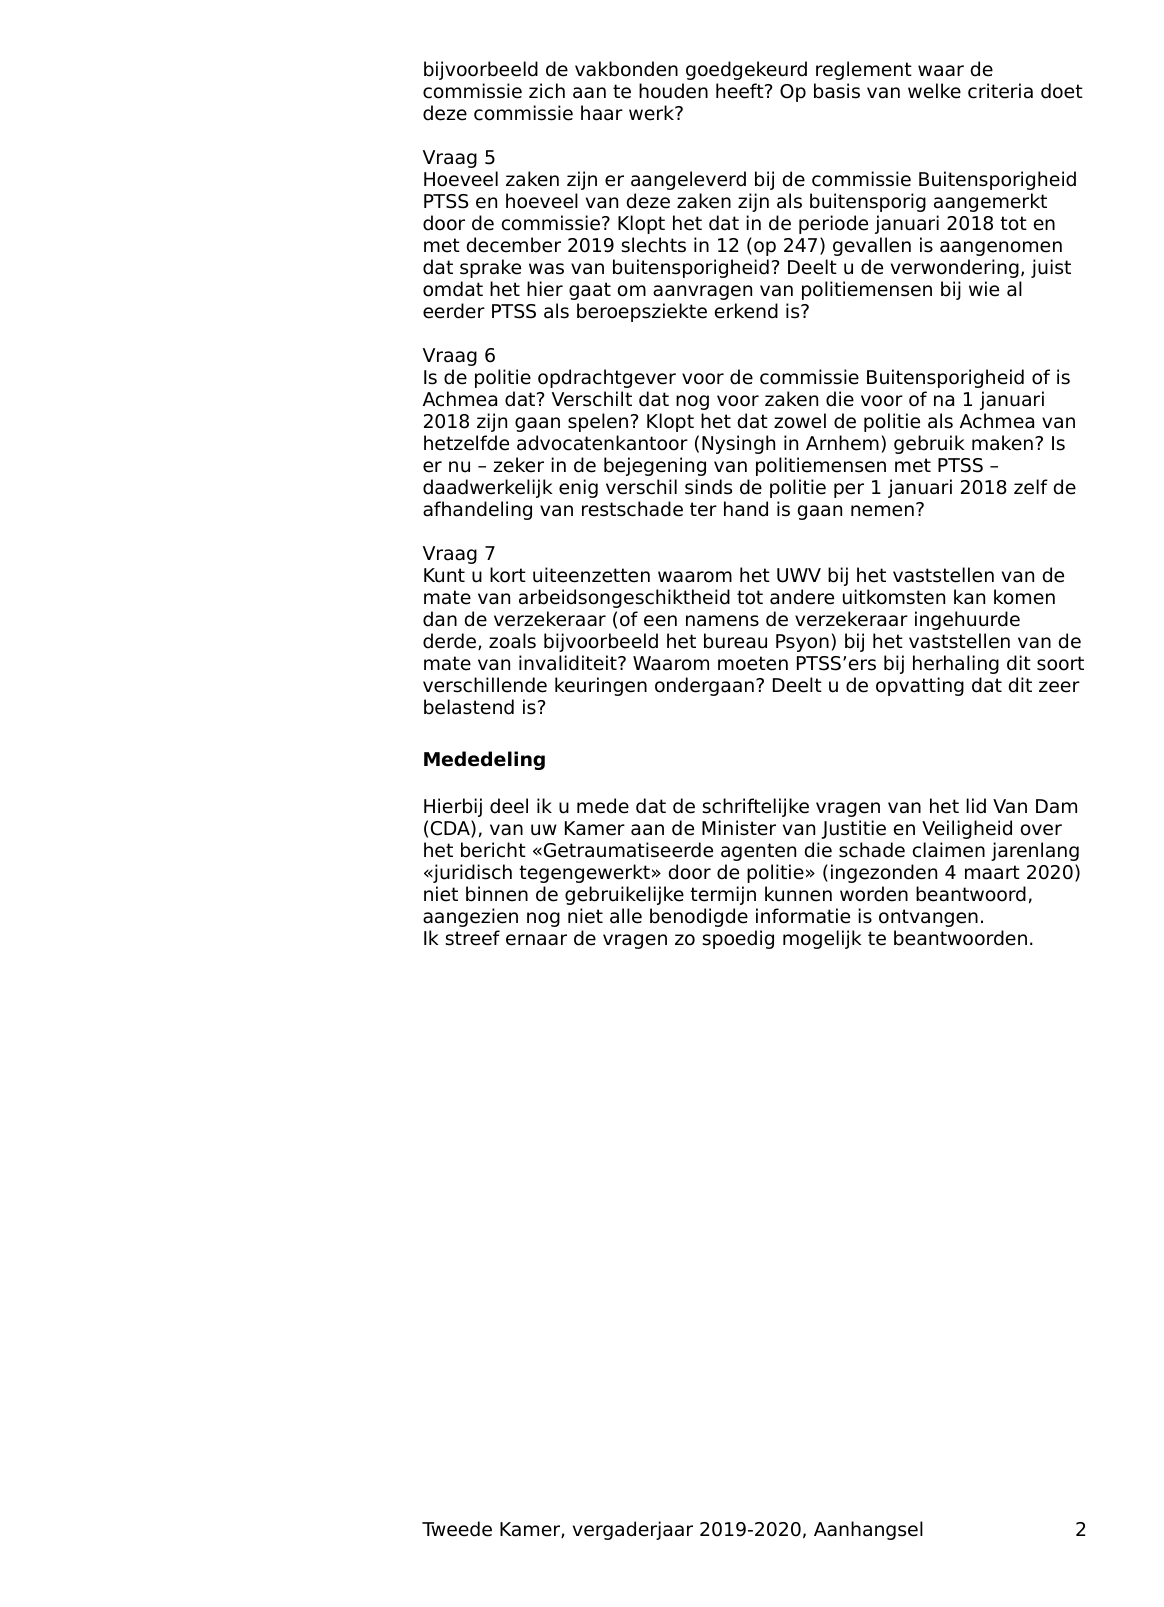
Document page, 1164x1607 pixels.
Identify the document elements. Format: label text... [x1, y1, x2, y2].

text Ik streef ernaar de vragen zo spoedig mogelijk te beantwoorden. [422, 928, 1087, 950]
text Vraag 6 [422, 345, 1087, 367]
text Hierbij deel ik u mede dat de schriftelijke vragen van het lid Van Dam (CDA), van uw Kamer aan de Minister van Justitie en Veiligheid over het bericht «Getraumatiseerde agenten die schade claimen jarenlang «juridisch tegengewerkt» door de politie» (ingezonden 4 maart 2020) niet binnen de gebruikelijke termijn kunnen worden beantwoord, aangezien nog niet alle benodigde informatie is ontvangen. [422, 796, 1087, 928]
text Is de politie opdrachtgever voor de commissie Buitensporigheid of is Achmea dat? Verschilt dat nog voor zaken die voor of na 1 januari 2018 zijn gaan spelen? Klopt het dat zowel de politie als Achmea van hetzelfde advocatenkantoor (Nysingh in Arnhem) gebruik maken? Is er nu – zeker in de bejegening van politiemensen met PTSS – daadwerkelijk enig verschil sinds de politie per 1 januari 2018 zelf de afhandeling van restschade ter hand is gaan nemen? [422, 367, 1087, 521]
text Vraag 7 [422, 543, 1087, 565]
text Vraag 5 [422, 147, 1087, 169]
text Hoeveel zaken zijn er aangeleverd bij de commissie Buitensporigheid PTSS en hoeveel van deze zaken zijn als buitensporig aangemerkt door de commissie? Klopt het dat in de periode januari 2018 tot en met december 2019 slechts in 12 (op 247) gevallen is aangenomen dat sprake was van buitensporigheid? Deelt u de verwondering, juist omdat het hier gaat om aanvragen van politiemensen bij wie al eerder PTSS als beroepsziekte erkend is? [422, 169, 1087, 323]
text Kunt u kort uiteenzetten waarom het UWV bij het vaststellen van de mate van arbeidsongeschiktheid tot andere uitkomsten kan komen dan de verzekeraar (of een namens de verzekeraar ingehuurde derde, zoals bijvoorbeeld het bureau Psyon) bij het vaststellen van de mate van invaliditeit? Waarom moeten PTSS’ers bij herhaling dit soort verschillende keuringen ondergaan? Deelt u de opvatting dat dit zeer belastend is? [422, 565, 1087, 719]
subtitle Mededeling [422, 749, 1087, 771]
text bijvoorbeeld de vakbonden goedgekeurd reglement waar de commissie zich aan te houden heeft? Op basis van welke criteria doet deze commissie haar werk? [422, 59, 1087, 125]
